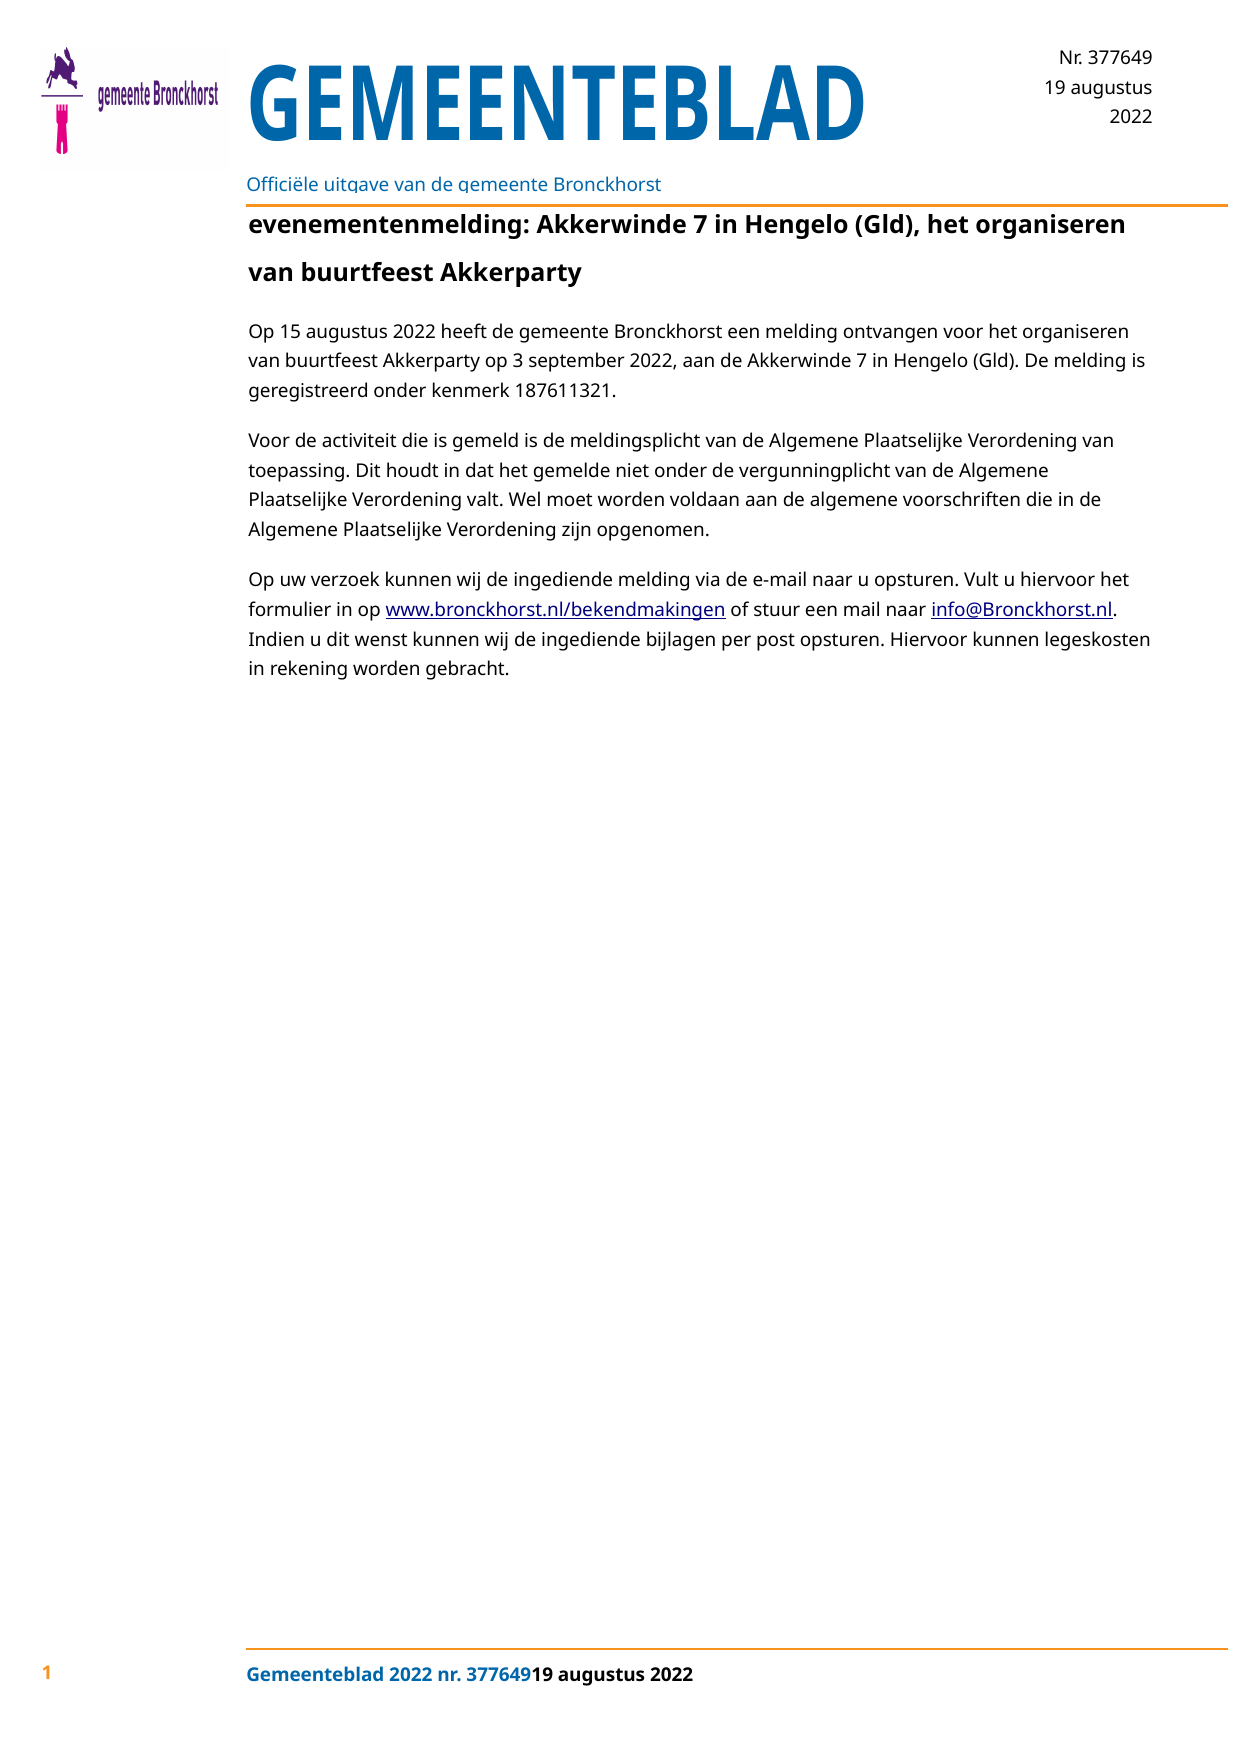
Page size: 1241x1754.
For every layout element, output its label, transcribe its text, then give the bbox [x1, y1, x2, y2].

text Voor de activiteit die is gemeld is de meldingsplicht van de Algemene Plaatselijke Verordening van toepassing. Dit houdt in dat het gemelde niet onder de vergunningplicht van de Algemene Plaatselijke Verordening valt. Wel moet worden voldaan aan de algemene voorschriften die in de Algemene Plaatselijke Verordening zijn opgenomen. [248, 427, 1152, 542]
picture [41, 47, 231, 172]
text Op uw verzoek kunnen wij de ingediende melding via de e-mail naar u opsturen. Vult u hiervoor het formulier in op www.bronckhorst.nl/bekendmakingen of stuur een mail naar info@Bronckhorst.nl. Indien u dit wenst kunnen wij de ingediende bijlagen per post opsturen. Hiervoor kunnen legeskosten in rekening worden gebracht. [248, 567, 1152, 681]
text Op 15 augustus 2022 heeft de gemeente Bronckhorst een melding ontvangen voor het organiseren van buurtfeest Akkerparty op 3 september 2022, aan de Akkerwinde 7 in Hengelo (Gld). De melding is geregistreerd onder kenmerk 187611321. [248, 318, 1152, 403]
text evenementenmelding: Akkerwinde 7 in Hengelo (Gld), het organiseren van buurtfeest Akkerparty [248, 207, 1152, 288]
